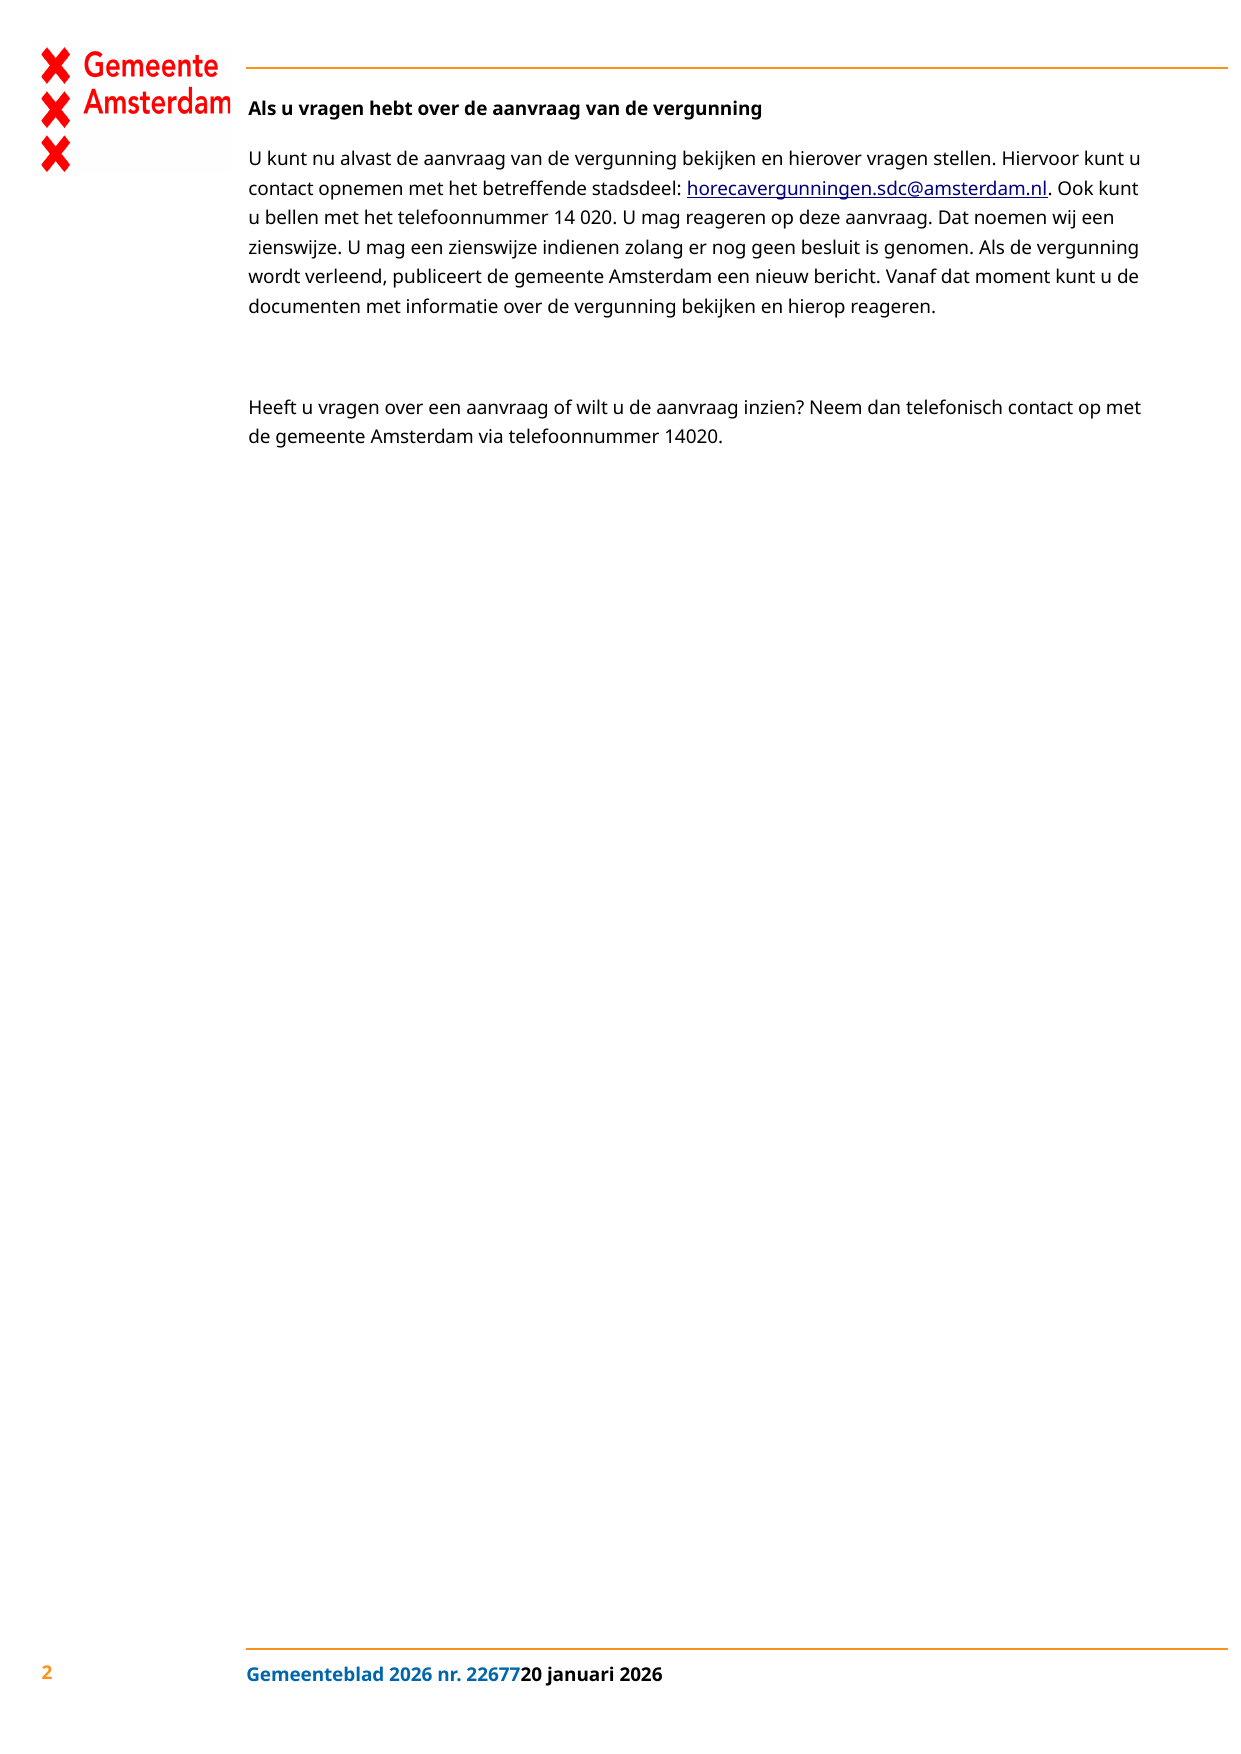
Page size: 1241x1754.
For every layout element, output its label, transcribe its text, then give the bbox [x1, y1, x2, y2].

text Heeft u vragen over een aanvraag of wilt u de aanvraag inzien? Neem dan telefonisch contact op met de gemeente Amsterdam via telefoonnummer 14020. [248, 394, 1152, 449]
picture [41, 47, 231, 172]
text U kunt nu alvast de aanvraag van de vergunning bekijken en hierover vragen stellen. Hiervoor kunt u contact opnemen met het betreffende stadsdeel: horecavergunningen.sdc@amsterdam.nl. Ook kunt u bellen met het telefoonnummer 14 020. U mag reageren op deze aanvraag. Dat noemen wij een zienswijze. U mag een zienswijze indienen zolang er nog geen besluit is genomen. Als de vergunning wordt verleend, publiceert de gemeente Amsterdam een nieuw bericht. Vanaf dat moment kunt u de documenten met informatie over de vergunning bekijken en hierop reageren. [248, 145, 1152, 319]
text Als u vragen hebt over de aanvraag van de vergunning [248, 95, 1152, 121]
